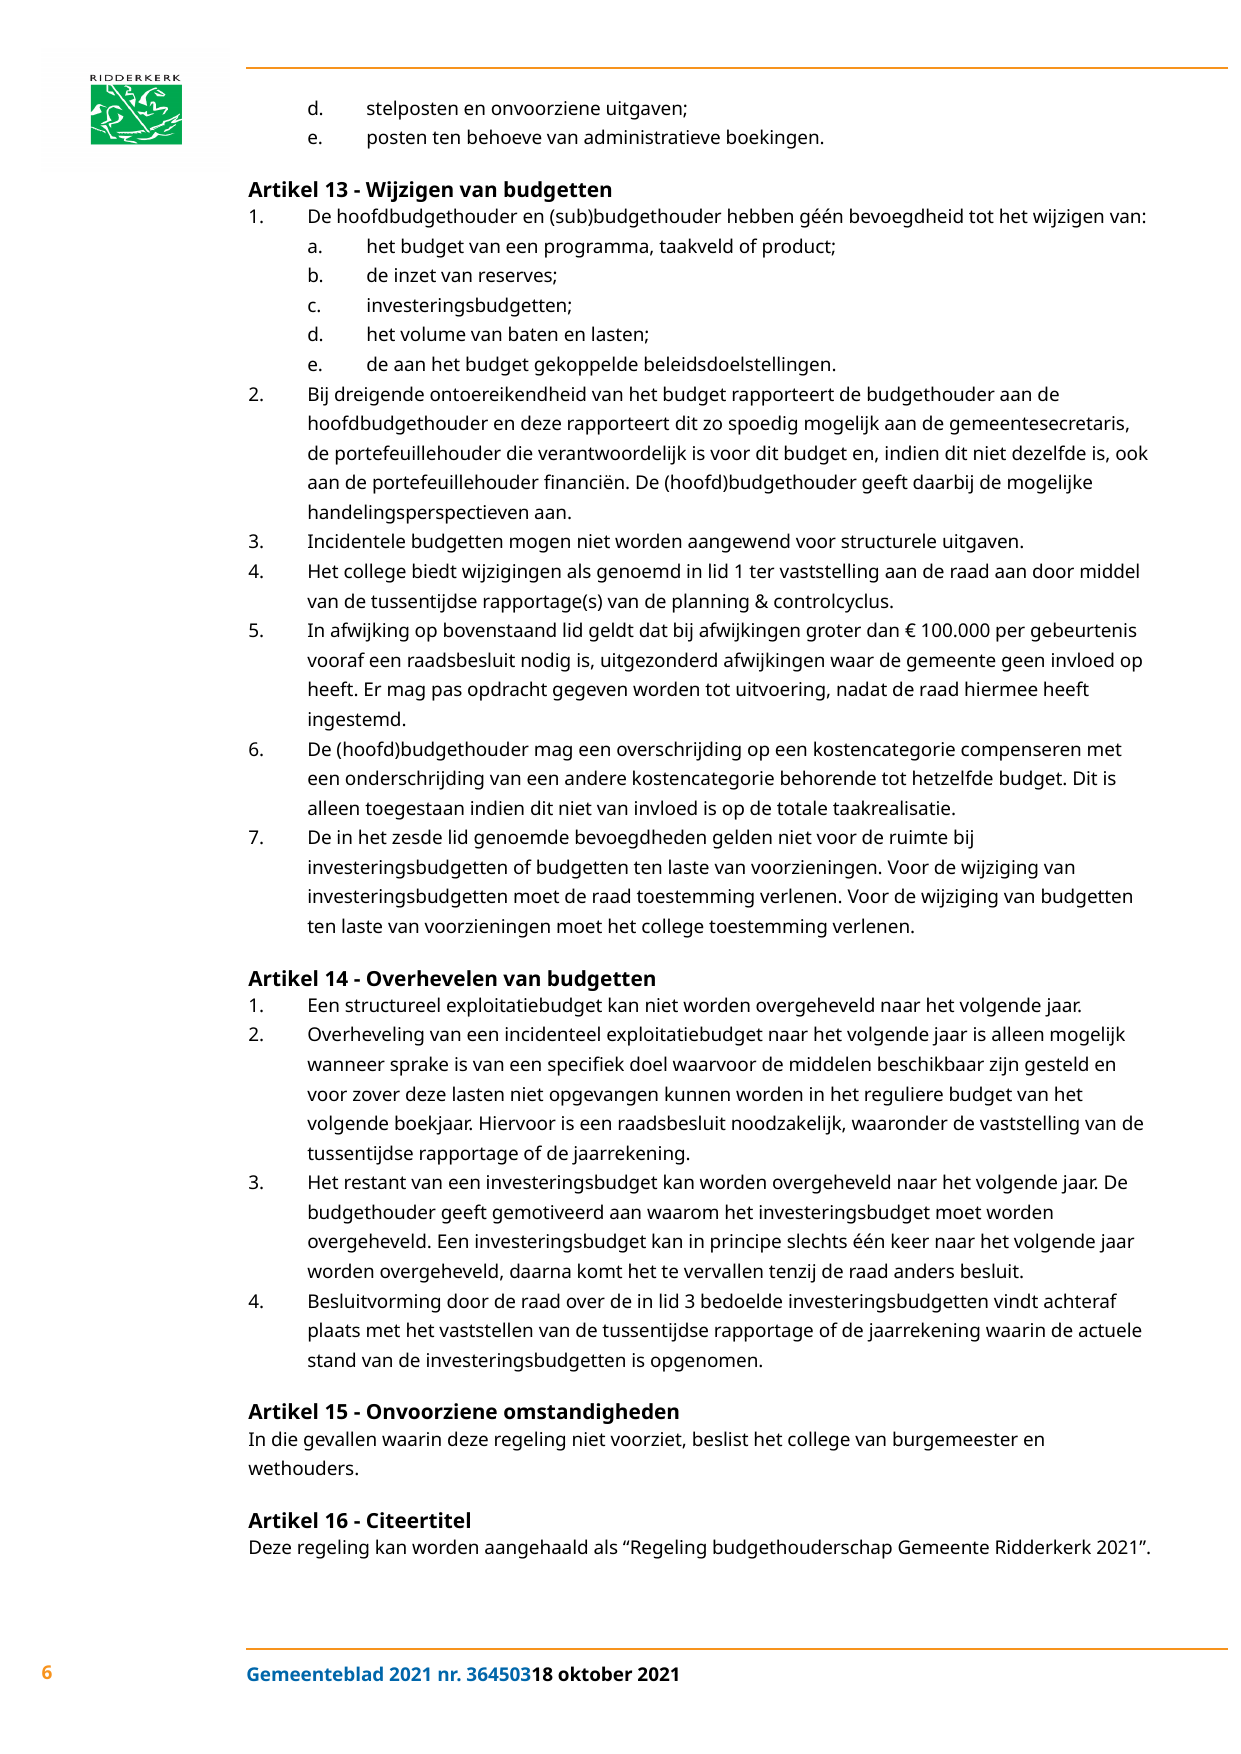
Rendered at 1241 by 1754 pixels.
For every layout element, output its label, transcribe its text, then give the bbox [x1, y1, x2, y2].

list De (hoofd)budgethouder mag een overschrijding op een kostencategorie compenseren met een onderschrijding van een andere kostencategorie behorende tot hetzelfde budget. Dit is alleen toegestaan indien dit niet van invloed is op de totale taakrealisatie. [248, 736, 1152, 821]
text Artikel 14 - Overhevelen van budgetten [248, 964, 1152, 992]
list Een structureel exploitatiebudget kan niet worden overgeheveld naar het volgende jaar. [248, 992, 1152, 1018]
text In die gevallen waarin deze regeling niet voorziet, beslist het college van burgemeester en wethouders. [248, 1426, 1152, 1481]
list posten ten behoeve van administratieve boekingen. [307, 124, 1152, 150]
list stelposten en onvoorziene uitgaven; [307, 95, 1152, 121]
list De hoofdbudgethouder en (sub)budgethouder hebben géén bevoegdheid tot het wijzigen van: [248, 203, 1152, 229]
list Besluitvorming door de raad over de in lid 3 bedoelde investeringsbudgetten vindt achteraf plaats met het vaststellen van de tussentijdse rapportage of de jaarrekening waarin de actuele stand van de investeringsbudgetten is opgenomen. [248, 1288, 1152, 1373]
list investeringsbudgetten; [307, 292, 1152, 318]
list Incidentele budgetten mogen niet worden aangewend voor structurele uitgaven. [248, 529, 1152, 554]
list In afwijking op bovenstaand lid geldt dat bij afwijkingen groter dan € 100.000 per gebeurtenis vooraf een raadsbesluit nodig is, uitgezonderd afwijkingen waar de gemeente geen invloed op heeft. Er mag pas opdracht gegeven worden tot uitvoering, nadat de raad hiermee heeft ingestemd. [248, 617, 1152, 732]
text Artikel 13 - Wijzigen van budgetten [248, 175, 1152, 203]
list Overheveling van een incidenteel exploitatiebudget naar het volgende jaar is alleen mogelijk wanneer sprake is van een specifiek doel waarvoor de middelen beschikbaar zijn gesteld en voor zover deze lasten niet opgevangen kunnen worden in het reguliere budget van het volgende boekjaar. Hiervoor is een raadsbesluit noodzakelijk, waaronder de vaststelling van de tussentijdse rapportage of de jaarrekening. [248, 1022, 1152, 1166]
list het volume van baten en lasten; [307, 322, 1152, 347]
list de inzet van reserves; [307, 262, 1152, 288]
list Bij dreigende ontoereikendheid van het budget rapporteert de budgethouder aan de hoofdbudgethouder en deze rapporteert dit zo spoedig mogelijk aan de gemeentesecretaris, de portefeuillehouder die verantwoordelijk is voor dit budget en, indien dit niet dezelfde is, ook aan de portefeuillehouder financiën. De (hoofd)budgethouder geeft daarbij de mogelijke handelingsperspectieven aan. [248, 381, 1152, 525]
list het budget van een programma, taakveld of product; [307, 233, 1152, 258]
text Deze regeling kan worden aangehaald als “Regeling budgethouderschap Gemeente Ridderkerk 2021”. [248, 1534, 1152, 1560]
list de aan het budget gekoppelde beleidsdoelstellingen. [307, 351, 1152, 377]
list Het college biedt wijzigingen als genoemd in lid 1 ter vaststelling aan de raad aan door middel van de tussentijdse rapportage(s) van de planning & controlcyclus. [248, 558, 1152, 613]
picture [41, 47, 231, 172]
list De in het zesde lid genoemde bevoegdheden gelden niet voor de ruimte bij investeringsbudgetten of budgetten ten laste van voorzieningen. Voor de wijziging van investeringsbudgetten moet de raad toestemming verlenen. Voor de wijziging van budgetten ten laste van voorzieningen moet het college toestemming verlenen. [248, 824, 1152, 939]
text Artikel 16 - Citeertitel [248, 1506, 1152, 1534]
list Het restant van een investeringsbudget kan worden overgeheveld naar het volgende jaar. De budgethouder geeft gemotiveerd aan waarom het investeringsbudget moet worden overgeheveld. Een investeringsbudget kan in principe slechts één keer naar het volgende jaar worden overgeheveld, daarna komt het te vervallen tenzij de raad anders besluit. [248, 1169, 1152, 1284]
text Artikel 15 - Onvoorziene omstandigheden [248, 1397, 1152, 1426]
